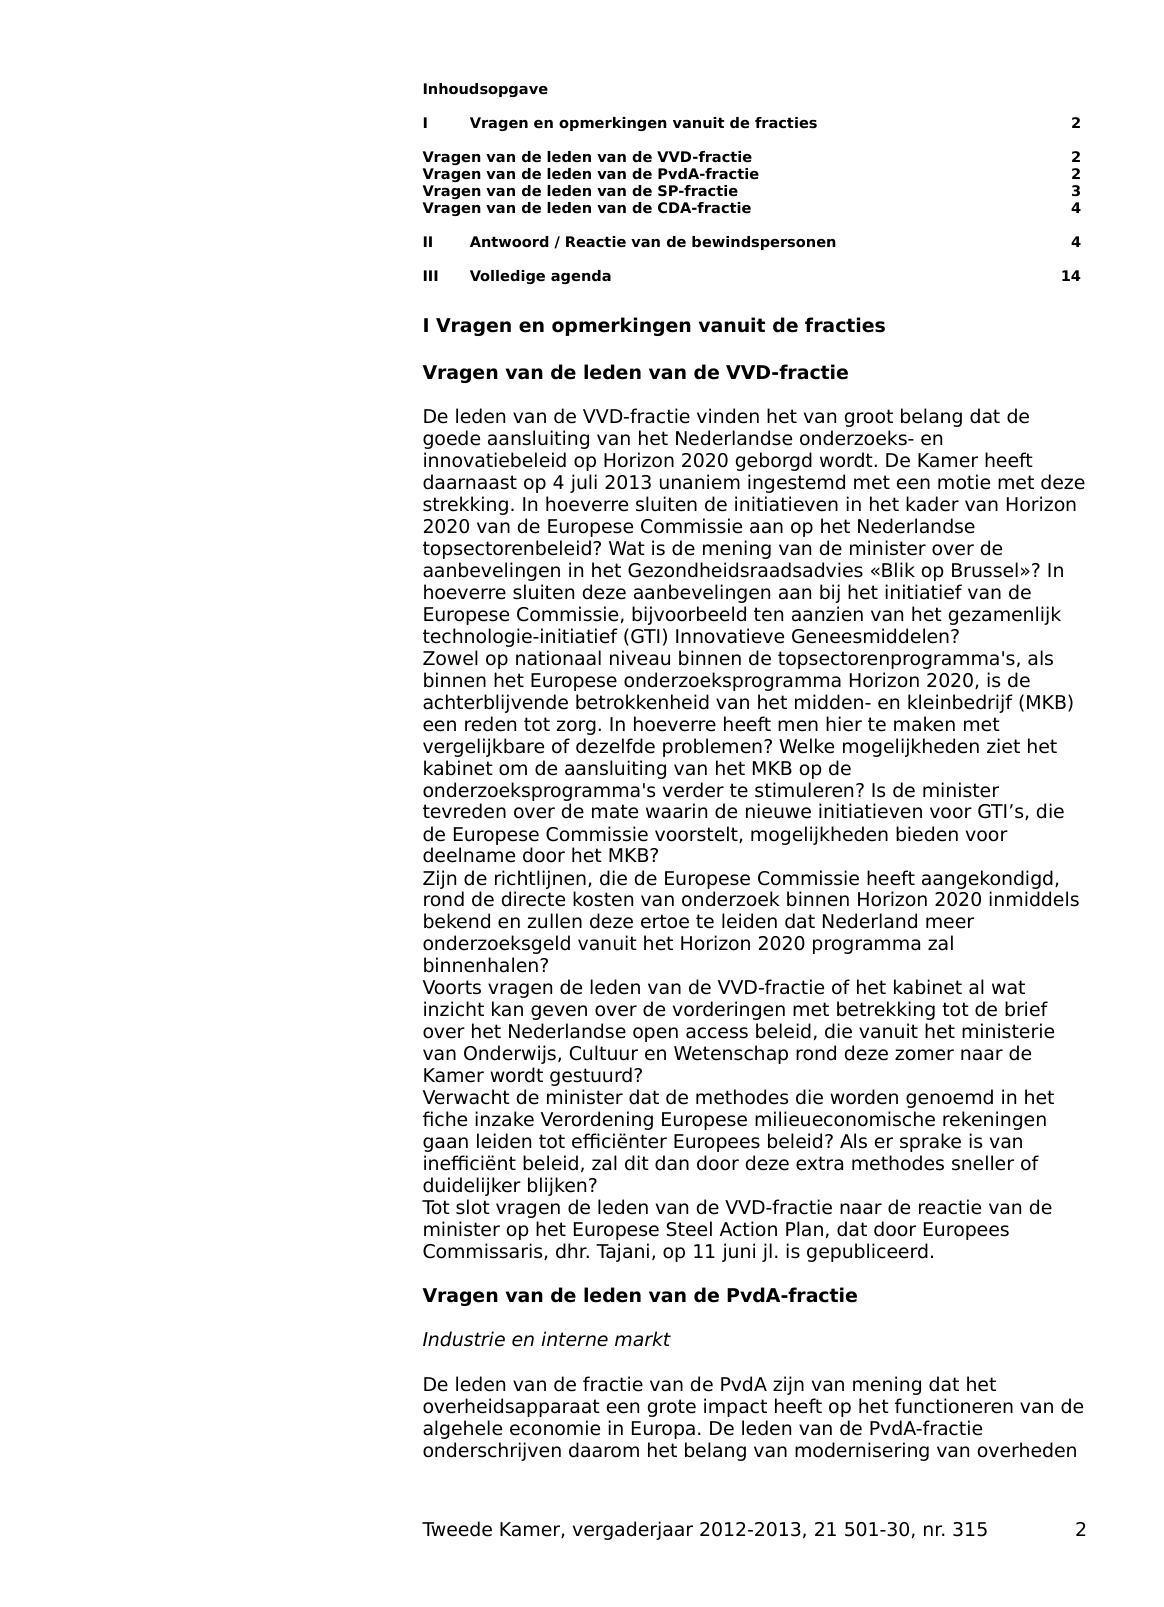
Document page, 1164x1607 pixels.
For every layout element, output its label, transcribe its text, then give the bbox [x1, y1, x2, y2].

table_cell 2 [1013, 115, 1087, 132]
subtitle Industrie en interne markt [422, 1329, 1087, 1351]
text Zijn de richtlijnen, die de Europese Commissie heeft aangekondigd, rond de directe kosten van onderzoek binnen Horizon 2020 inmiddels bekend en zullen deze ertoe te leiden dat Nederland meer onderzoeksgeld vanuit het Horizon 2020 programma zal binnenhalen? [422, 867, 1087, 977]
table_cell Vragen van de leden van de VVD-fractie [422, 149, 1013, 166]
table_cell III [422, 268, 463, 285]
text Voorts vragen de leden van de VVD-fractie of het kabinet al wat inzicht kan geven over de vorderingen met betrekking tot de brief over het Nederlandse open access beleid, die vanuit het ministerie van Onderwijs, Cultuur en Wetenschap rond deze zomer naar de Kamer wordt gestuurd? [422, 977, 1087, 1087]
table_cell 14 [1013, 268, 1087, 285]
subtitle I Vragen en opmerkingen vanuit de fracties [422, 315, 1087, 337]
table_cell [1013, 132, 1087, 149]
table_cell [464, 251, 1013, 268]
table_cell [1013, 217, 1087, 234]
table_header Inhoudsopgave [422, 81, 1013, 98]
table_cell 2 [1013, 149, 1087, 166]
table_cell [464, 217, 1013, 234]
table_cell Vragen van de leden van de CDA-fractie [422, 200, 1013, 217]
table_cell Vragen van de leden van de PvdA-fractie [422, 166, 1013, 183]
table_cell [422, 217, 463, 234]
table_cell Antwoord / Reactie van de bewindspersonen [464, 234, 1013, 251]
table_cell Vragen van de leden van de SP-fractie [422, 183, 1013, 200]
text De leden van de fractie van de PvdA zijn van mening dat het overheidsapparaat een grote impact heeft op het functioneren van de algehele economie in Europa. De leden van de PvdA-fractie onderschrijven daarom het belang van modernisering van overheden [422, 1373, 1087, 1461]
table_cell [422, 251, 463, 268]
table_cell [1013, 98, 1087, 115]
text Verwacht de minister dat de methodes die worden genoemd in het fiche inzake Verordening Europese milieueconomische rekeningen gaan leiden tot efficiënter Europees beleid? Als er sprake is van inefficiënt beleid, zal dit dan door deze extra methodes sneller of duidelijker blijken? [422, 1087, 1087, 1197]
table_header [1013, 81, 1087, 98]
table_cell 3 [1013, 183, 1087, 200]
table_cell Volledige agenda [464, 268, 1013, 285]
text De leden van de VVD-fractie vinden het van groot belang dat de goede aansluiting van het Nederlandse onderzoeks- en innovatiebeleid op Horizon 2020 geborgd wordt. De Kamer heeft daarnaast op 4 juli 2013 unaniem ingestemd met een motie met deze strekking. In hoeverre sluiten de initiatieven in het kader van Horizon 2020 van de Europese Commissie aan op het Nederlandse topsectorenbeleid? Wat is de mening van de minister over de aanbevelingen in het Gezondheidsraadsadvies «Blik op Brussel»? In hoeverre sluiten deze aanbevelingen aan bij het initiatief van de Europese Commissie, bijvoorbeeld ten aanzien van het gezamenlijk technologie-initiatief (GTI) Innovatieve Geneesmiddelen? [422, 406, 1087, 648]
table_cell Vragen en opmerkingen vanuit de fracties [464, 115, 1013, 132]
table_cell [422, 98, 463, 115]
table_cell [422, 132, 463, 149]
table_cell 4 [1013, 200, 1087, 217]
table_cell [464, 132, 1013, 149]
table_cell I [422, 115, 463, 132]
table_cell [1013, 251, 1087, 268]
subtitle Vragen van de leden van de VVD-fractie [422, 362, 1087, 384]
table_cell II [422, 234, 463, 251]
subtitle Vragen van de leden van de PvdA-fractie [422, 1285, 1087, 1307]
text Zowel op nationaal niveau binnen de topsectorenprogramma's, als binnen het Europese onderzoeksprogramma Horizon 2020, is de achterblijvende betrokkenheid van het midden- en kleinbedrijf (MKB) een reden tot zorg. In hoeverre heeft men hier te maken met vergelijkbare of dezelfde problemen? Welke mogelijkheden ziet het kabinet om de aansluiting van het MKB op de onderzoeksprogramma's verder te stimuleren? Is de minister tevreden over de mate waarin de nieuwe initiatieven voor GTI’s, die de Europese Commissie voorstelt, mogelijkheden bieden voor deelname door het MKB? [422, 648, 1087, 867]
table_cell 2 [1013, 166, 1087, 183]
text Tot slot vragen de leden van de VVD-fractie naar de reactie van de minister op het Europese Steel Action Plan, dat door Europees Commissaris, dhr. Tajani, op 11 juni jl. is gepubliceerd. [422, 1197, 1087, 1263]
table_cell [464, 98, 1013, 115]
table_cell 4 [1013, 234, 1087, 251]
